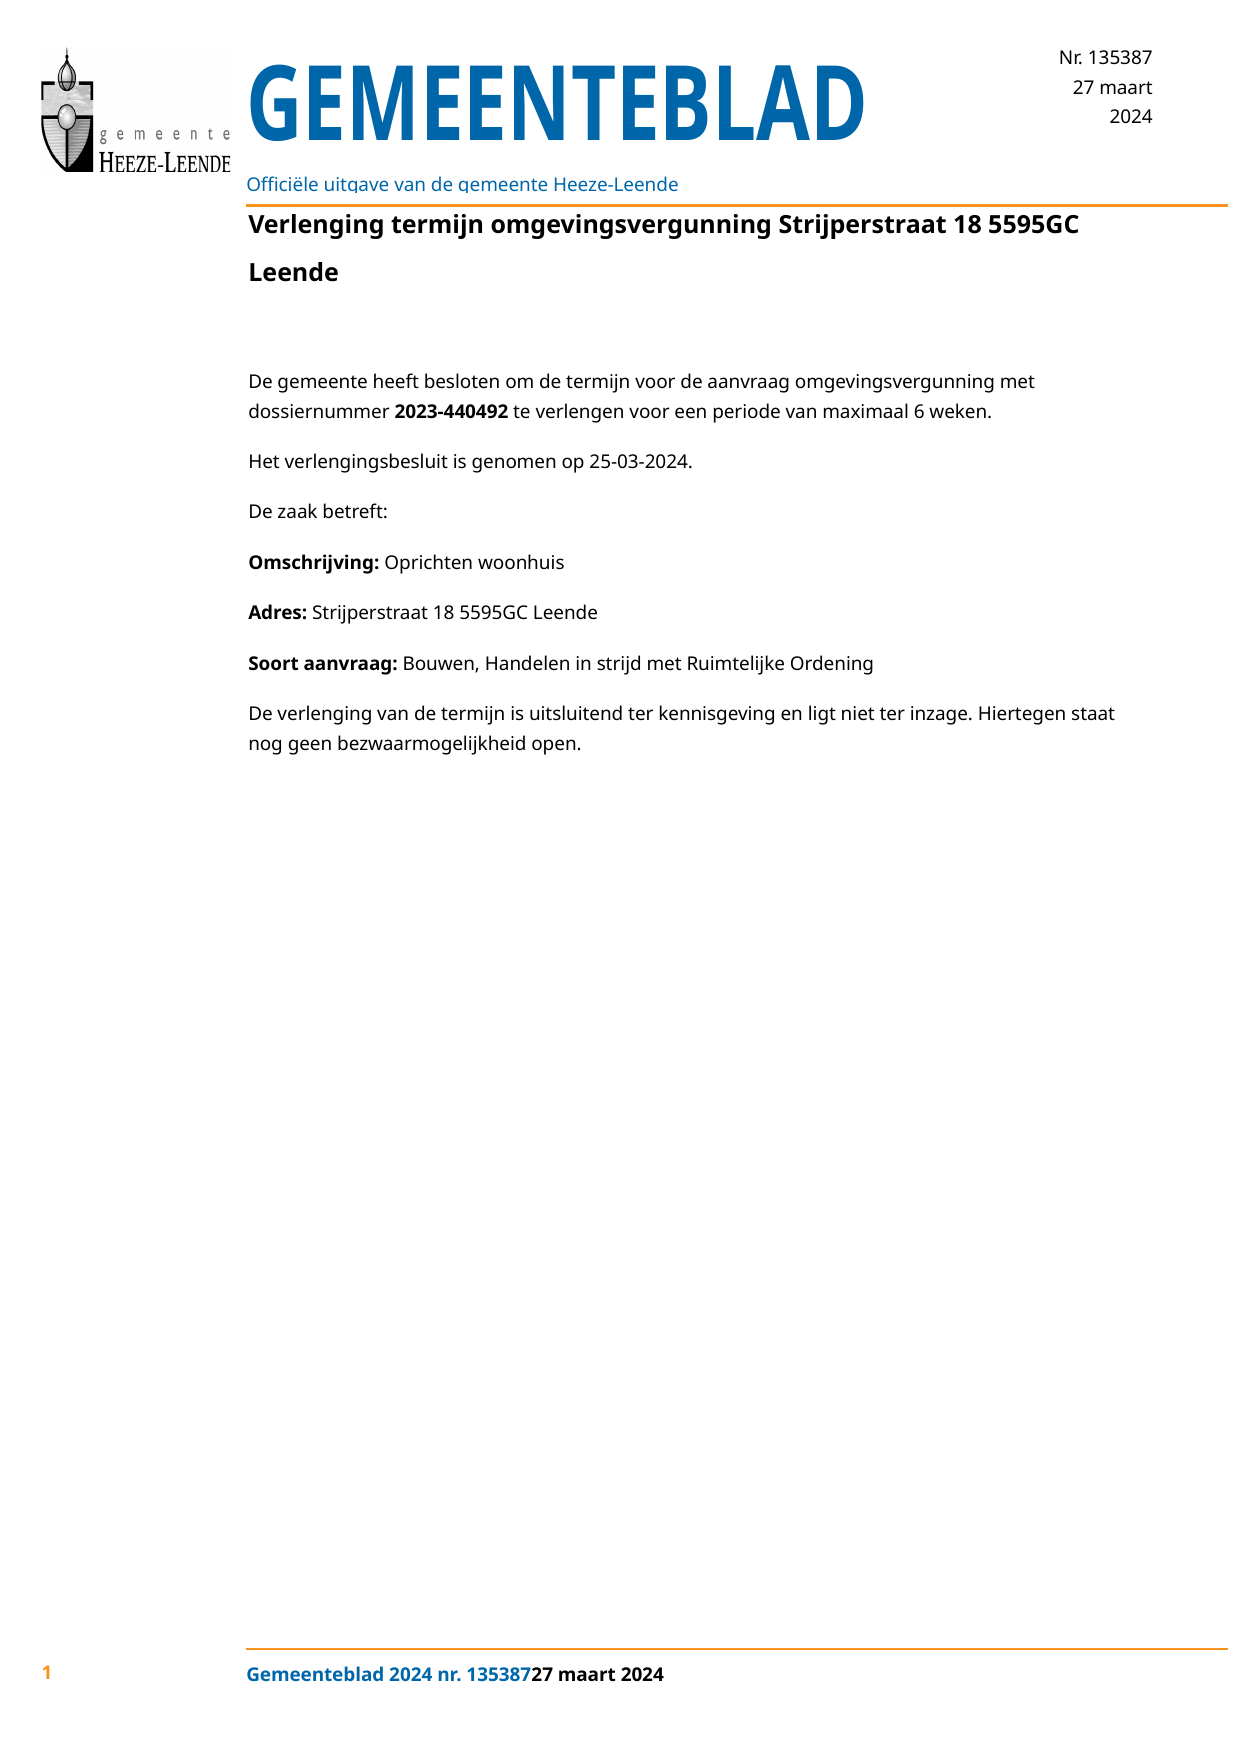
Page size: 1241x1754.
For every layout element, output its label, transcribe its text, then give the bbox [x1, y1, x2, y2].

text Verlenging termijn omgevingsvergunning Strijperstraat 18 5595GC Leende [248, 207, 1152, 288]
text Adres: Strijperstraat 18 5595GC Leende [248, 599, 1152, 625]
text Het verlengingsbesluit is genomen op 25-03-2024. [248, 448, 1152, 474]
picture [41, 47, 231, 172]
text De zaak betreft: [248, 499, 1152, 524]
text De gemeente heeft besloten om de termijn voor de aanvraag omgevingsvergunning met dossiernummer 2023-440492 te verlengen voor een periode van maximaal 6 weken. [248, 368, 1152, 424]
text De verlenging van de termijn is uitsluitend ter kennisgeving en ligt niet ter inzage. Hiertegen staat nog geen bezwaarmogelijkheid open. [248, 700, 1152, 756]
text Omschrijving: Oprichten woonhuis [248, 549, 1152, 575]
text Soort aanvraag: Bouwen, Handelen in strijd met Ruimtelijke Ordening [248, 650, 1152, 676]
